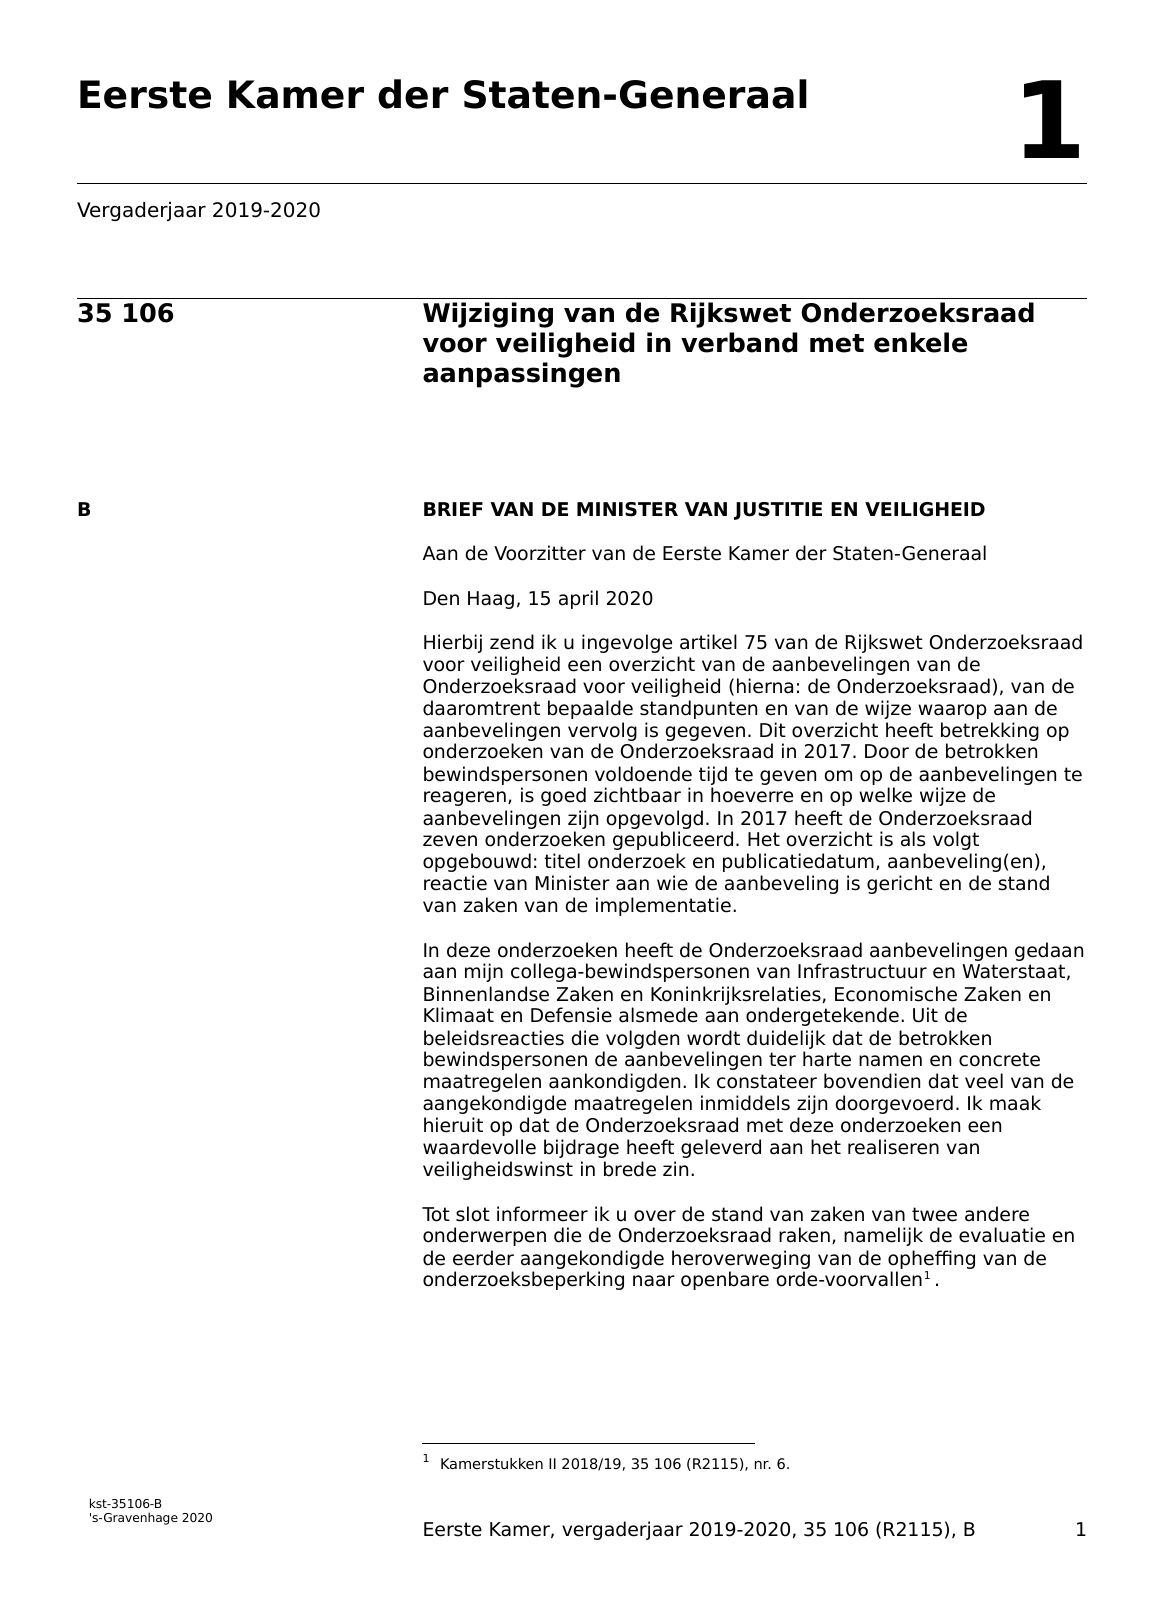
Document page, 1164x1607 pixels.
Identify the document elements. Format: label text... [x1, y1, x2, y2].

subtitle B BRIEF VAN DE MINISTER VAN JUSTITIE EN VEILIGHEID [77, 499, 1087, 521]
text kst-35106-B [88, 1497, 323, 1511]
table_cell Vergaderjaar 2019-2020 [77, 184, 1087, 298]
table_header 1 [886, 59, 1087, 183]
text Kamerstukken II 2018/19, 35 106 (R2115), nr. 6. [422, 1452, 1087, 1474]
text Den Haag, 15 april 2020 [422, 587, 1087, 609]
text In deze onderzoeken heeft de Onderzoeksraad aanbevelingen gedaan aan mijn collega-bewindspersonen van Infrastructuur en Waterstaat, Binnenlandse Zaken en Koninkrijksrelaties, Economische Zaken en Klimaat en Defensie alsmede aan ondergetekende. Uit de beleidsreacties die volgden wordt duidelijk dat de betrokken bewindspersonen de aanbevelingen ter harte namen en concrete maatregelen aankondigden. Ik constateer bovendien dat veel van de aangekondigde maatregelen inmiddels zijn doorgevoerd. Ik maak hieruit op dat de Onderzoeksraad met deze onderzoeken een waardevolle bijdrage heeft geleverd aan het realiseren van veiligheidswinst in brede zin. [422, 939, 1087, 1181]
text Hierbij zend ik u ingevolge artikel 75 van de Rijkswet Onderzoeksraad voor veiligheid een overzicht van de aanbevelingen van de Onderzoeksraad voor veiligheid (hierna: de Onderzoeksraad), van de daaromtrent bepaalde standpunten en van de wijze waarop aan de aanbevelingen vervolg is gegeven. Dit overzicht heeft betrekking op onderzoeken van de Onderzoeksraad in 2017. Door de betrokken bewindspersonen voldoende tijd te geven om op de aanbevelingen te reageren, is goed zichtbaar in hoeverre en op welke wijze de aanbevelingen zijn opgevolgd. In 2017 heeft de Onderzoeksraad zeven onderzoeken gepubliceerd. Het overzicht is als volgt opgebouwd: titel onderzoek en publicatiedatum, aanbeveling(en), reactie van Minister aan wie de aanbeveling is gericht en de stand van zaken van de implementatie. [422, 632, 1087, 917]
table_header Eerste Kamer der Staten-Generaal [77, 59, 886, 183]
subtitle 35 106 Wijziging van de Rijkswet Onderzoeksraad voor veiligheid in verband met enkele aanpassingen [77, 299, 1087, 388]
text Tot slot informeer ik u over de stand van zaken van twee andere onderwerpen die de Onderzoeksraad raken, namelijk de evaluatie en de eerder aangekondigde heroverweging van de opheffing van de onderzoeksbeperking naar openbare orde-voorvallen. [422, 1203, 1087, 1291]
text 's-Gravenhage 2020 [88, 1511, 323, 1525]
text Aan de Voorzitter van de Eerste Kamer der Staten-Generaal [422, 543, 1087, 565]
